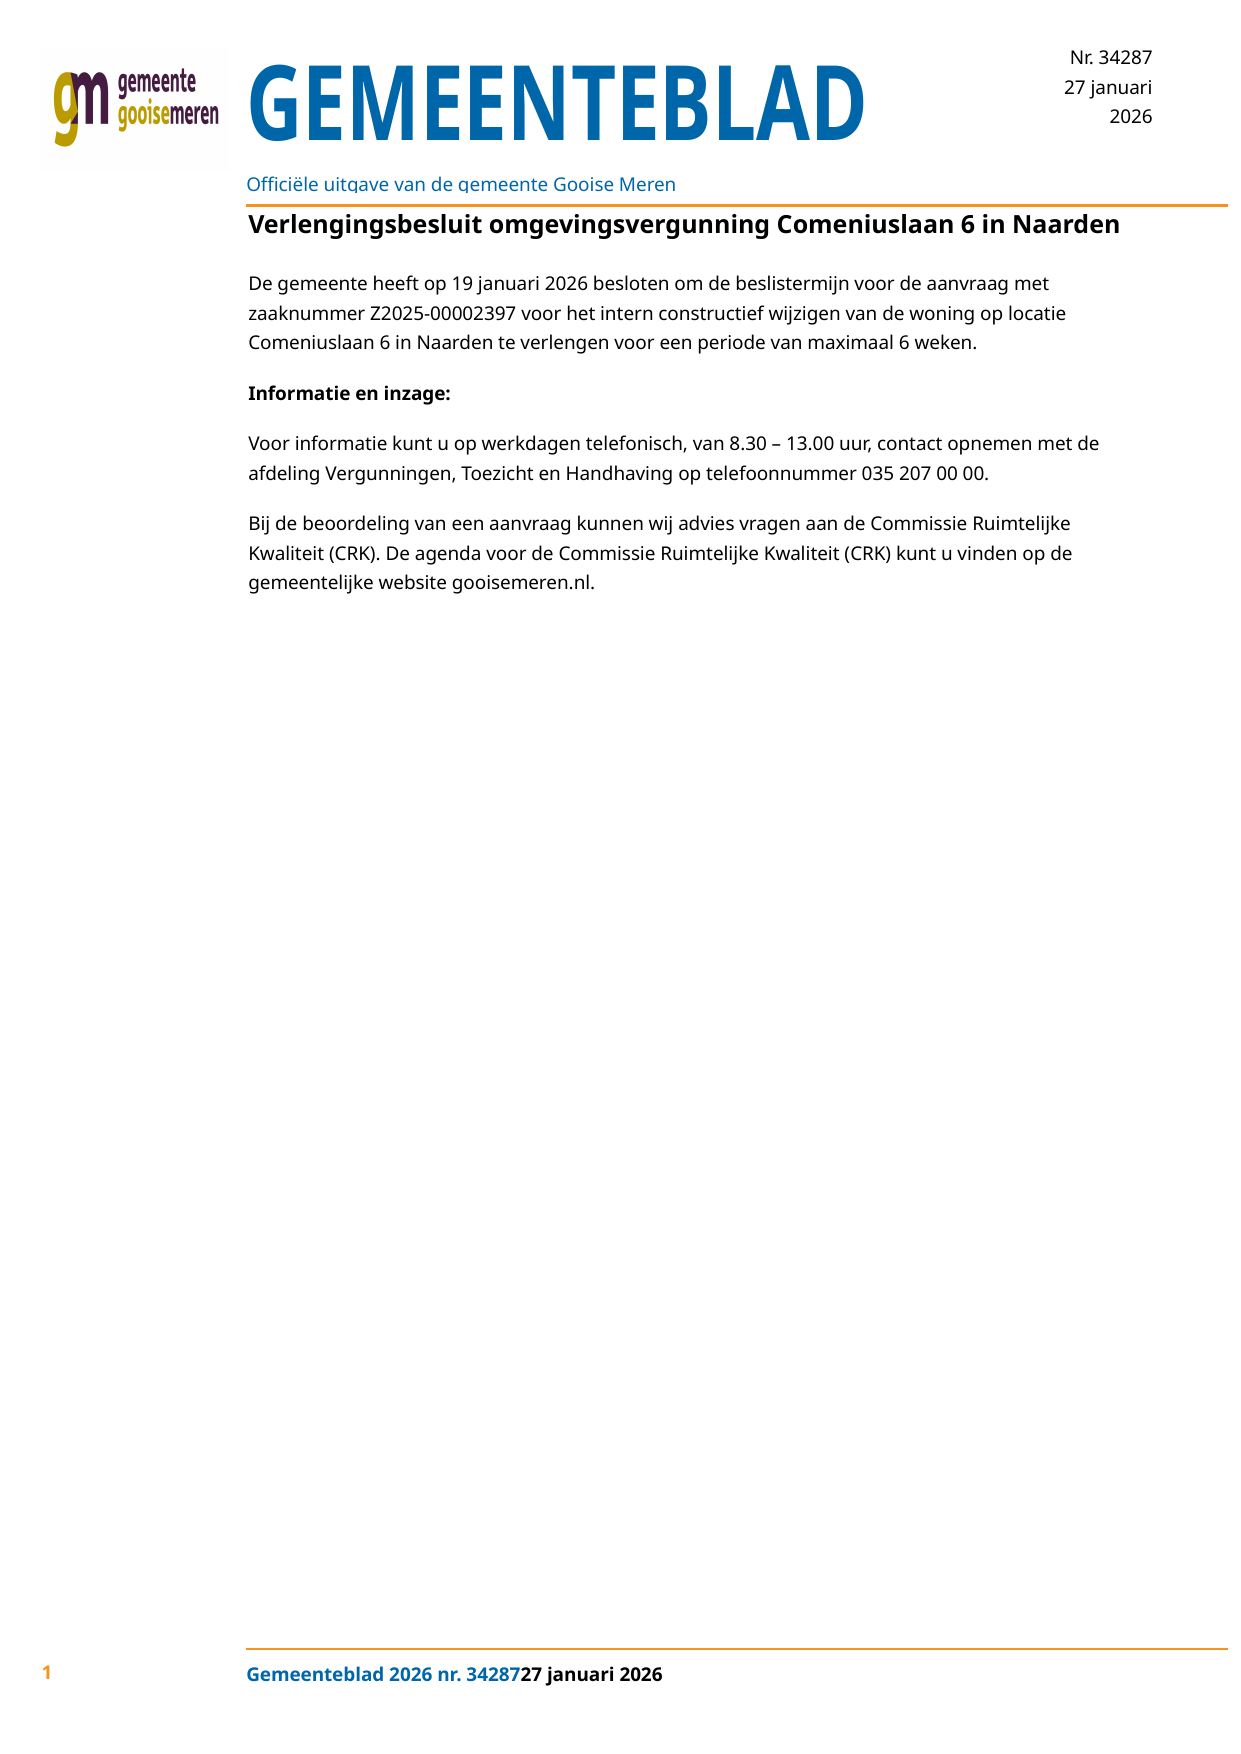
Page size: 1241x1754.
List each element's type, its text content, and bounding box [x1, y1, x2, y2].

text Voor informatie kunt u op werkdagen telefonisch, van 8.30 – 13.00 uur, contact opnemen met de afdeling Vergunningen, Toezicht en Handhaving op telefoonnummer 035 207 00 00. [248, 430, 1152, 486]
picture [41, 47, 231, 172]
text Verlengingsbesluit omgevingsvergunning Comeniuslaan 6 in Naarden [248, 207, 1152, 241]
text Informatie en inzage: [248, 380, 1152, 406]
text Bij de beoordeling van een aanvraag kunnen wij advies vragen aan de Commissie Ruimtelijke Kwaliteit (CRK). De agenda voor de Commissie Ruimtelijke Kwaliteit (CRK) kunt u vinden op de gemeentelijke website gooisemeren.nl. [248, 510, 1152, 595]
text De gemeente heeft op 19 januari 2026 besloten om de beslistermijn voor de aanvraag met zaaknummer Z2025-00002397 voor het intern constructief wijzigen van de woning op locatie Comeniuslaan 6 in Naarden te verlengen voor een periode van maximaal 6 weken. [248, 270, 1152, 355]
